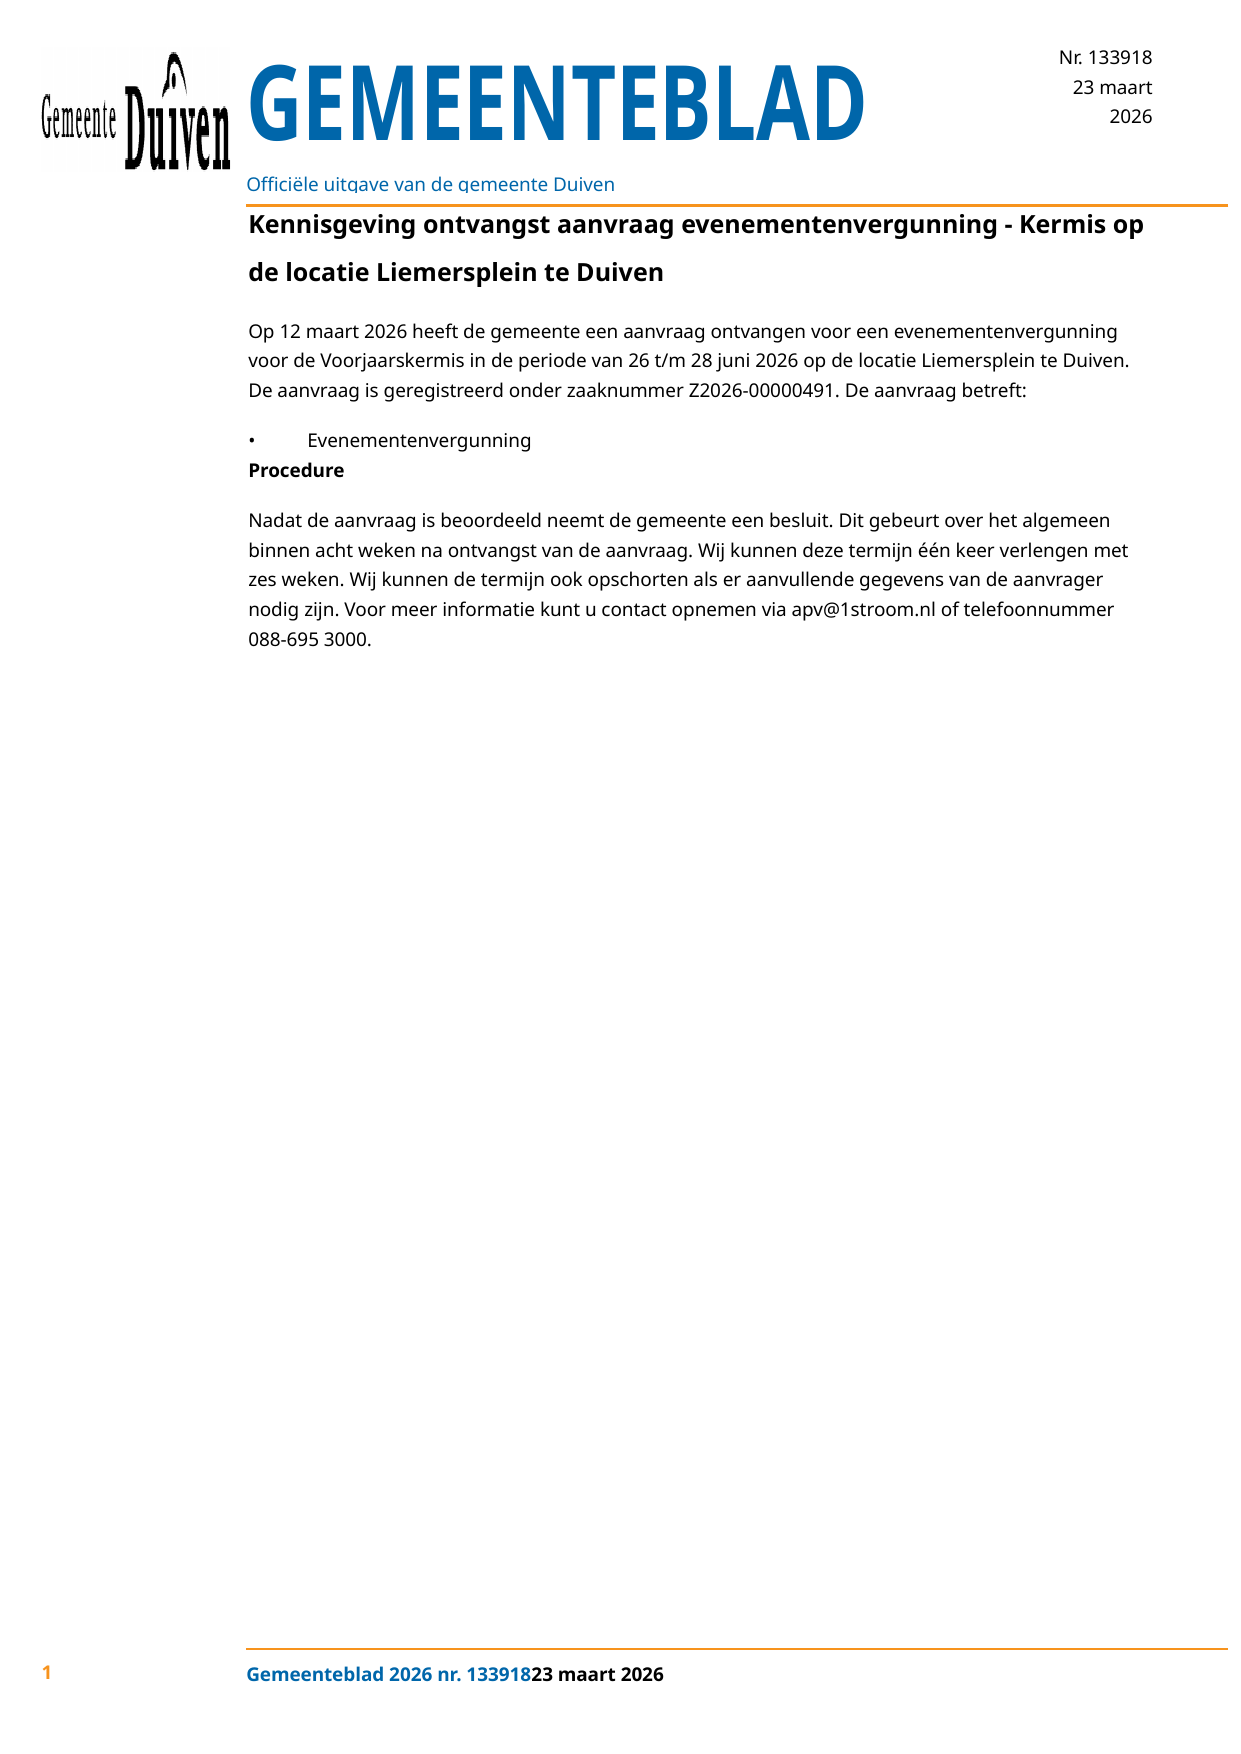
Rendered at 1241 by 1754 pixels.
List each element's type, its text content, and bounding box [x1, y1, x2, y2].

picture [41, 47, 231, 172]
text Kennisgeving ontvangst aanvraag evenementenvergunning - Kermis op de locatie Liemersplein te Duiven [248, 207, 1152, 288]
text Procedure [248, 457, 1152, 483]
text Nadat de aanvraag is beoordeeld neemt de gemeente een besluit. Dit gebeurt over het algemeen binnen acht weken na ontvangst van de aanvraag. Wij kunnen deze termijn één keer verlengen met zes weken. Wij kunnen de termijn ook opschorten als er aanvullende gegevens van de aanvrager nodig zijn. Voor meer informatie kunt u contact opnemen via apv@1stroom.nl of telefoonnummer 088-695 3000. [248, 507, 1152, 652]
list Evenementenvergunning [248, 427, 1152, 453]
text Op 12 maart 2026 heeft de gemeente een aanvraag ontvangen voor een evenementenvergunning voor de Voorjaarskermis in de periode van 26 t/m 28 juni 2026 op de locatie Liemersplein te Duiven. De aanvraag is geregistreerd onder zaaknummer Z2026-00000491. De aanvraag betreft: [248, 318, 1152, 403]
